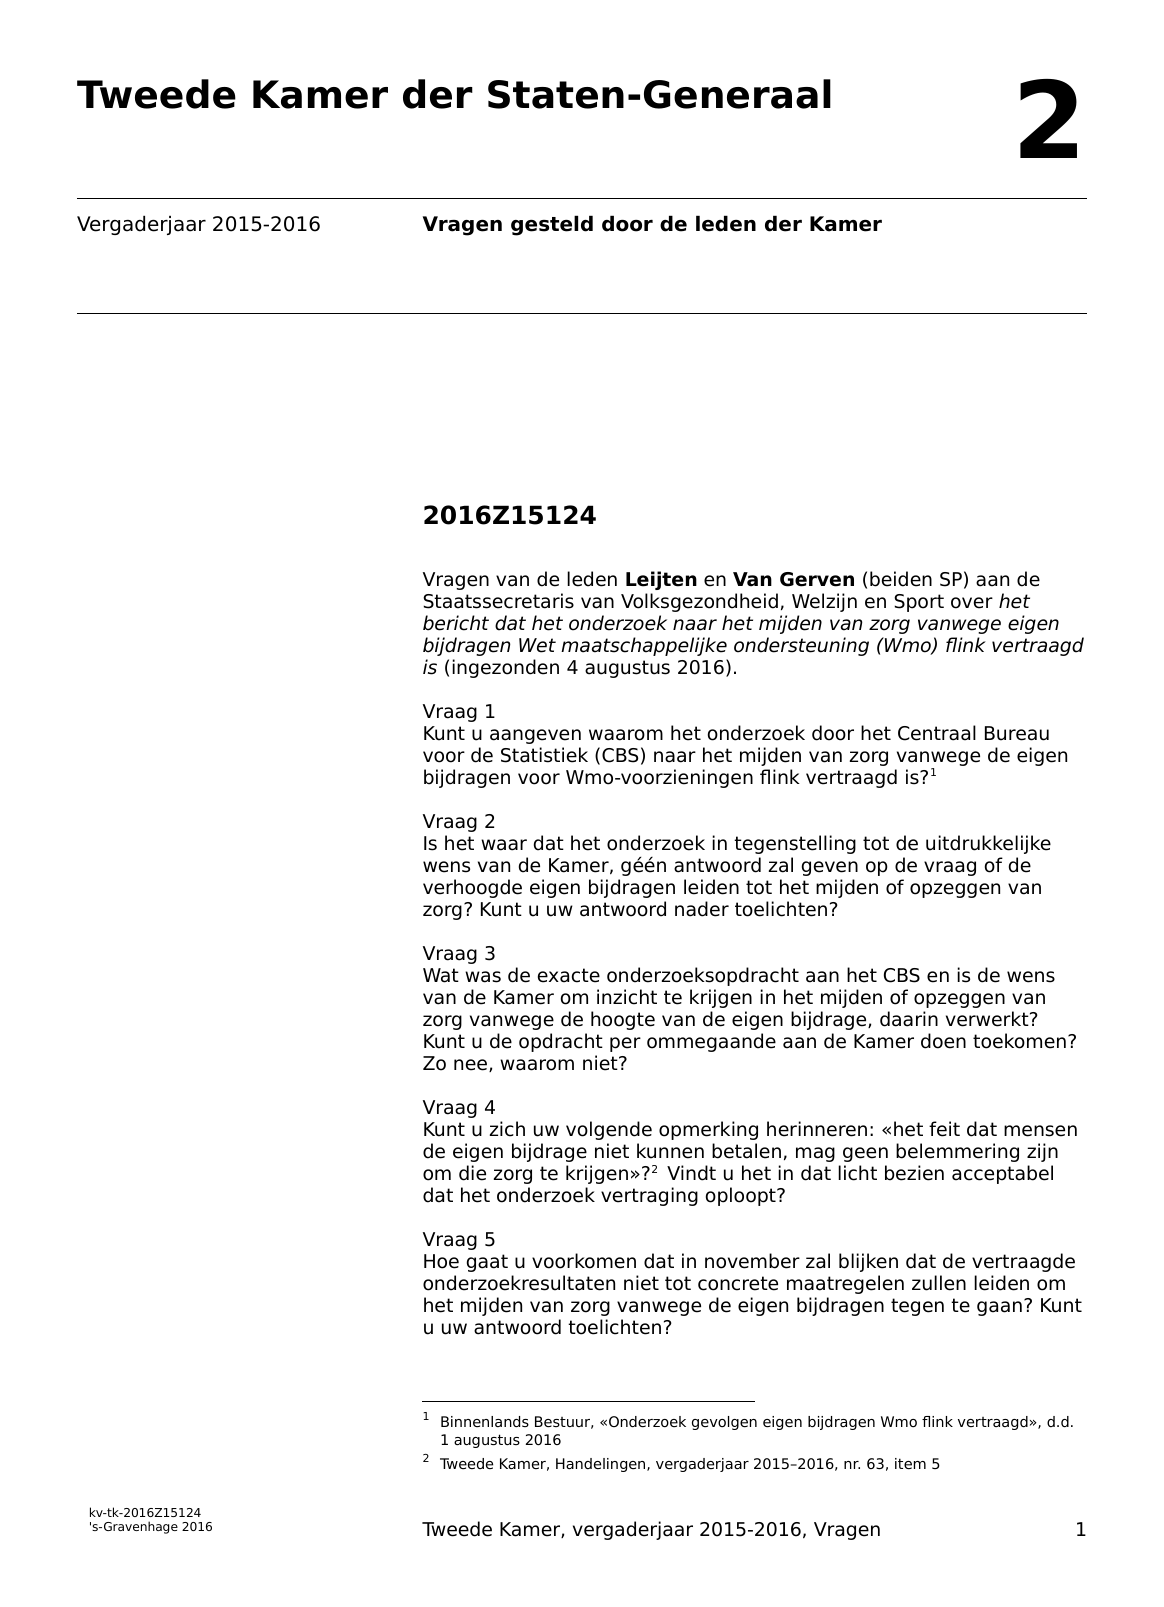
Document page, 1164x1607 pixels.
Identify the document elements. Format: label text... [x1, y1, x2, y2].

text Binnenlands Bestuur, «Onderzoek gevolgen eigen bijdragen Wmo flink vertraagd», d.d. 1 augustus 2016 [422, 1410, 1087, 1449]
text 2016Z15124 [422, 501, 1087, 531]
text Vraag 5 [422, 1229, 1087, 1251]
text Vraag 4 [422, 1097, 1087, 1119]
text Tweede Kamer, Handelingen, vergaderjaar 2015–2016, nr. 63, item 5 [422, 1452, 1087, 1474]
text Kunt u zich uw volgende opmerking herinneren: «het feit dat mensen de eigen bijdrage niet kunnen betalen, mag geen belemmering zijn om die zorg te krijgen»? Vindt u het in dat licht bezien acceptabel dat het onderzoek vertraging oploopt? [422, 1119, 1087, 1207]
text Vraag 3 [422, 943, 1087, 965]
table_header 2 [886, 59, 1087, 198]
text Vraag 2 [422, 811, 1087, 833]
table_header Tweede Kamer der Staten-Generaal [77, 59, 886, 198]
table_cell Vragen gesteld door de leden der Kamer [422, 199, 1087, 313]
table_cell Vergaderjaar 2015-2016 [77, 199, 422, 313]
text kv-tk-2016Z15124 [88, 1506, 323, 1520]
text Vragen van de leden Leijten en Van Gerven (beiden SP) aan de Staatssecretaris van Volksgezondheid, Welzijn en Sport over het bericht dat het onderzoek naar het mijden van zorg vanwege eigen bijdragen Wet maatschappelijke ondersteuning (Wmo) flink vertraagd is (ingezonden 4 augustus 2016). [422, 569, 1087, 679]
text Is het waar dat het onderzoek in tegenstelling tot de uitdrukkelijke wens van de Kamer, géén antwoord zal geven op de vraag of de verhoogde eigen bijdragen leiden tot het mijden of opzeggen van zorg? Kunt u uw antwoord nader toelichten? [422, 833, 1087, 921]
text Wat was de exacte onderzoeksopdracht aan het CBS en is de wens van de Kamer om inzicht te krijgen in het mijden of opzeggen van zorg vanwege de hoogte van de eigen bijdrage, daarin verwerkt? Kunt u de opdracht per ommegaande aan de Kamer doen toekomen? Zo nee, waarom niet? [422, 965, 1087, 1075]
text 's-Gravenhage 2016 [88, 1520, 323, 1534]
text Kunt u aangeven waarom het onderzoek door het Centraal Bureau voor de Statistiek (CBS) naar het mijden van zorg vanwege de eigen bijdragen voor Wmo-voorzieningen flink vertraagd is? [422, 723, 1087, 789]
text Vraag 1 [422, 701, 1087, 723]
text Hoe gaat u voorkomen dat in november zal blijken dat de vertraagde onderzoekresultaten niet tot concrete maatregelen zullen leiden om het mijden van zorg vanwege de eigen bijdragen tegen te gaan? Kunt u uw antwoord toelichten? [422, 1251, 1087, 1339]
